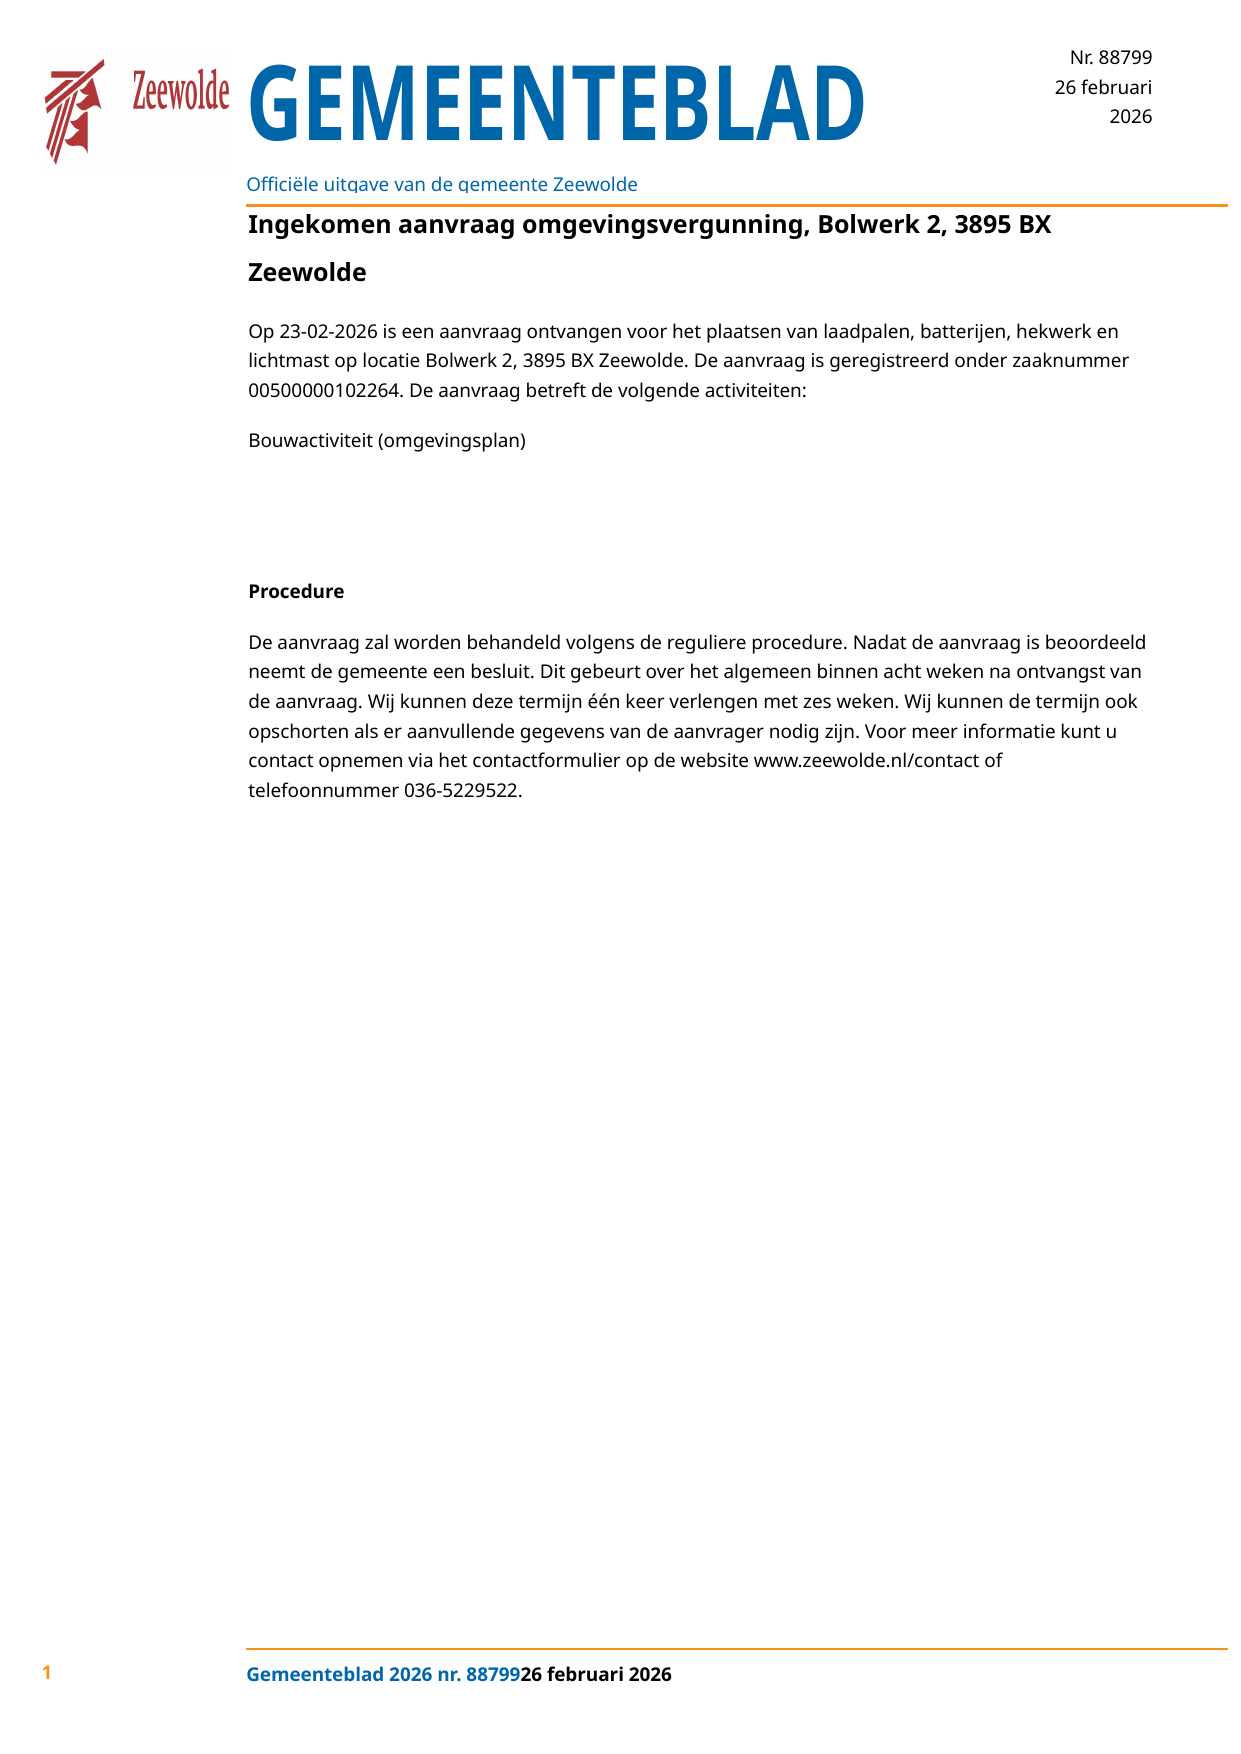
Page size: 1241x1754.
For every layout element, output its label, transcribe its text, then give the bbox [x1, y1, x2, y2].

text De aanvraag zal worden behandeld volgens de reguliere procedure. Nadat de aanvraag is beoordeeld neemt de gemeente een besluit. Dit gebeurt over het algemeen binnen acht weken na ontvangst van de aanvraag. Wij kunnen deze termijn één keer verlengen met zes weken. Wij kunnen de termijn ook opschorten als er aanvullende gegevens van de aanvrager nodig zijn. Voor meer informatie kunt u contact opnemen via het contactformulier op de website www.zeewolde.nl/contact of telefoonnummer 036-5229522. [248, 629, 1152, 803]
text Ingekomen aanvraag omgevingsvergunning, Bolwerk 2, 3895 BX Zeewolde [248, 207, 1152, 288]
text Procedure [248, 579, 1152, 604]
text Op 23-02-2026 is een aanvraag ontvangen voor het plaatsen van laadpalen, batterijen, hekwerk en lichtmast op locatie Bolwerk 2, 3895 BX Zeewolde. De aanvraag is geregistreerd onder zaaknummer 00500000102264. De aanvraag betreft de volgende activiteiten: [248, 318, 1152, 403]
text Bouwactiviteit (omgevingsplan) [248, 427, 1152, 453]
picture [41, 47, 231, 172]
